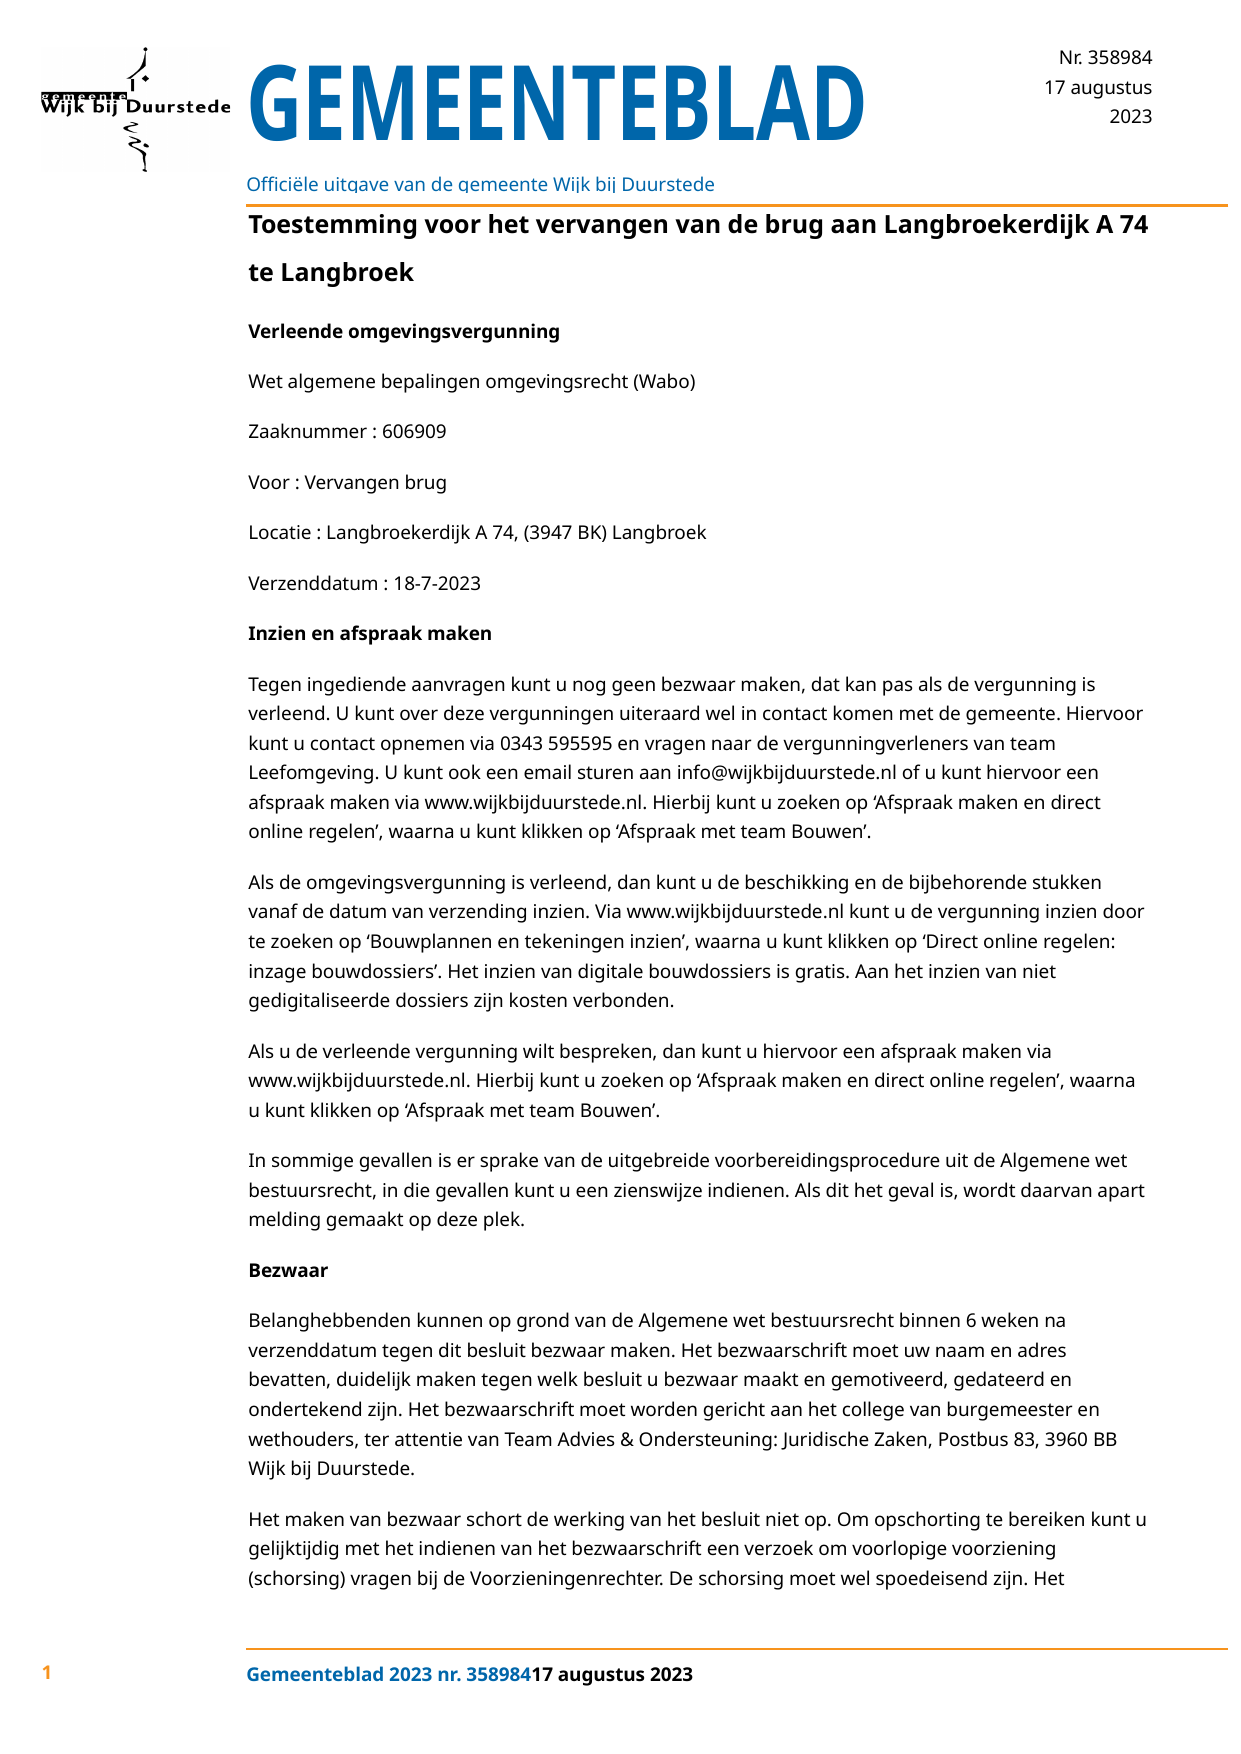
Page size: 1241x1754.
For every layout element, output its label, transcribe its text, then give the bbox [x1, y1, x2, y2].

text Zaaknummer : 606909 [248, 419, 1152, 444]
text Als de omgevingsvergunning is verleend, dan kunt u de beschikking en de bijbehorende stukken vanaf de datum van verzending inzien. Via www.wijkbijduurstede.nl kunt u de vergunning inzien door te zoeken op ‘Bouwplannen en tekeningen inzien’, waarna u kunt klikken op ‘Direct online regelen: inzage bouwdossiers’. Het inzien van digitale bouwdossiers is gratis. Aan het inzien van niet gedigitaliseerde dossiers zijn kosten verbonden. [248, 869, 1152, 1013]
text Inzien en afspraak maken [248, 620, 1152, 646]
text Voor : Vervangen brug [248, 469, 1152, 495]
text Verzenddatum : 18-7-2023 [248, 570, 1152, 596]
text Tegen ingediende aanvragen kunt u nog geen bezwaar maken, dat kan pas als de vergunning is verleend. U kunt over deze vergunningen uiteraard wel in contact komen met de gemeente. Hiervoor kunt u contact opnemen via 0343 595595 en vragen naar de vergunningverleners van team Leefomgeving. U kunt ook een email sturen aan info@wijkbijduurstede.nl of u kunt hiervoor een afspraak maken via www.wijkbijduurstede.nl. Hierbij kunt u zoeken op ‘Afspraak maken en direct online regelen’, waarna u kunt klikken op ‘Afspraak met team Bouwen’. [248, 671, 1152, 844]
text Het maken van bezwaar schort de werking van het besluit niet op. Om opschorting te bereiken kunt u gelijktijdig met het indienen van het bezwaarschrift een verzoek om voorlopige voorziening (schorsing) vragen bij de Voorzieningenrechter. De schorsing moet wel spoedeisend zijn. Het [248, 1506, 1152, 1591]
text Wet algemene bepalingen omgevingsrecht (Wabo) [248, 368, 1152, 394]
text Verleende omgevingsvergunning [248, 318, 1152, 344]
text Belanghebbenden kunnen op grond van de Algemene wet bestuursrecht binnen 6 weken na verzenddatum tegen dit besluit bezwaar maken. Het bezwaarschrift moet uw naam en adres bevatten, duidelijk maken tegen welk besluit u bezwaar maakt en gemotiveerd, gedateerd en ondertekend zijn. Het bezwaarschrift moet worden gericht aan het college van burgemeester en wethouders, ter attentie van Team Advies & Ondersteuning: Juridische Zaken, Postbus 83, 3960 BB Wijk bij Duurstede. [248, 1307, 1152, 1481]
text Als u de verleende vergunning wilt bespreken, dan kunt u hiervoor een afspraak maken via www.wijkbijduurstede.nl. Hierbij kunt u zoeken op ‘Afspraak maken en direct online regelen’, waarna u kunt klikken op ‘Afspraak met team Bouwen’. [248, 1038, 1152, 1123]
text In sommige gevallen is er sprake van de uitgebreide voorbereidingsprocedure uit de Algemene wet bestuursrecht, in die gevallen kunt u een zienswijze indienen. Als dit het geval is, wordt daarvan apart melding gemaakt op deze plek. [248, 1147, 1152, 1232]
text Toestemming voor het vervangen van de brug aan Langbroekerdijk A 74 te Langbroek [248, 207, 1152, 288]
picture [41, 47, 231, 172]
text Bezwaar [248, 1257, 1152, 1283]
text Locatie : Langbroekerdijk A 74, (3947 BK) Langbroek [248, 519, 1152, 545]
